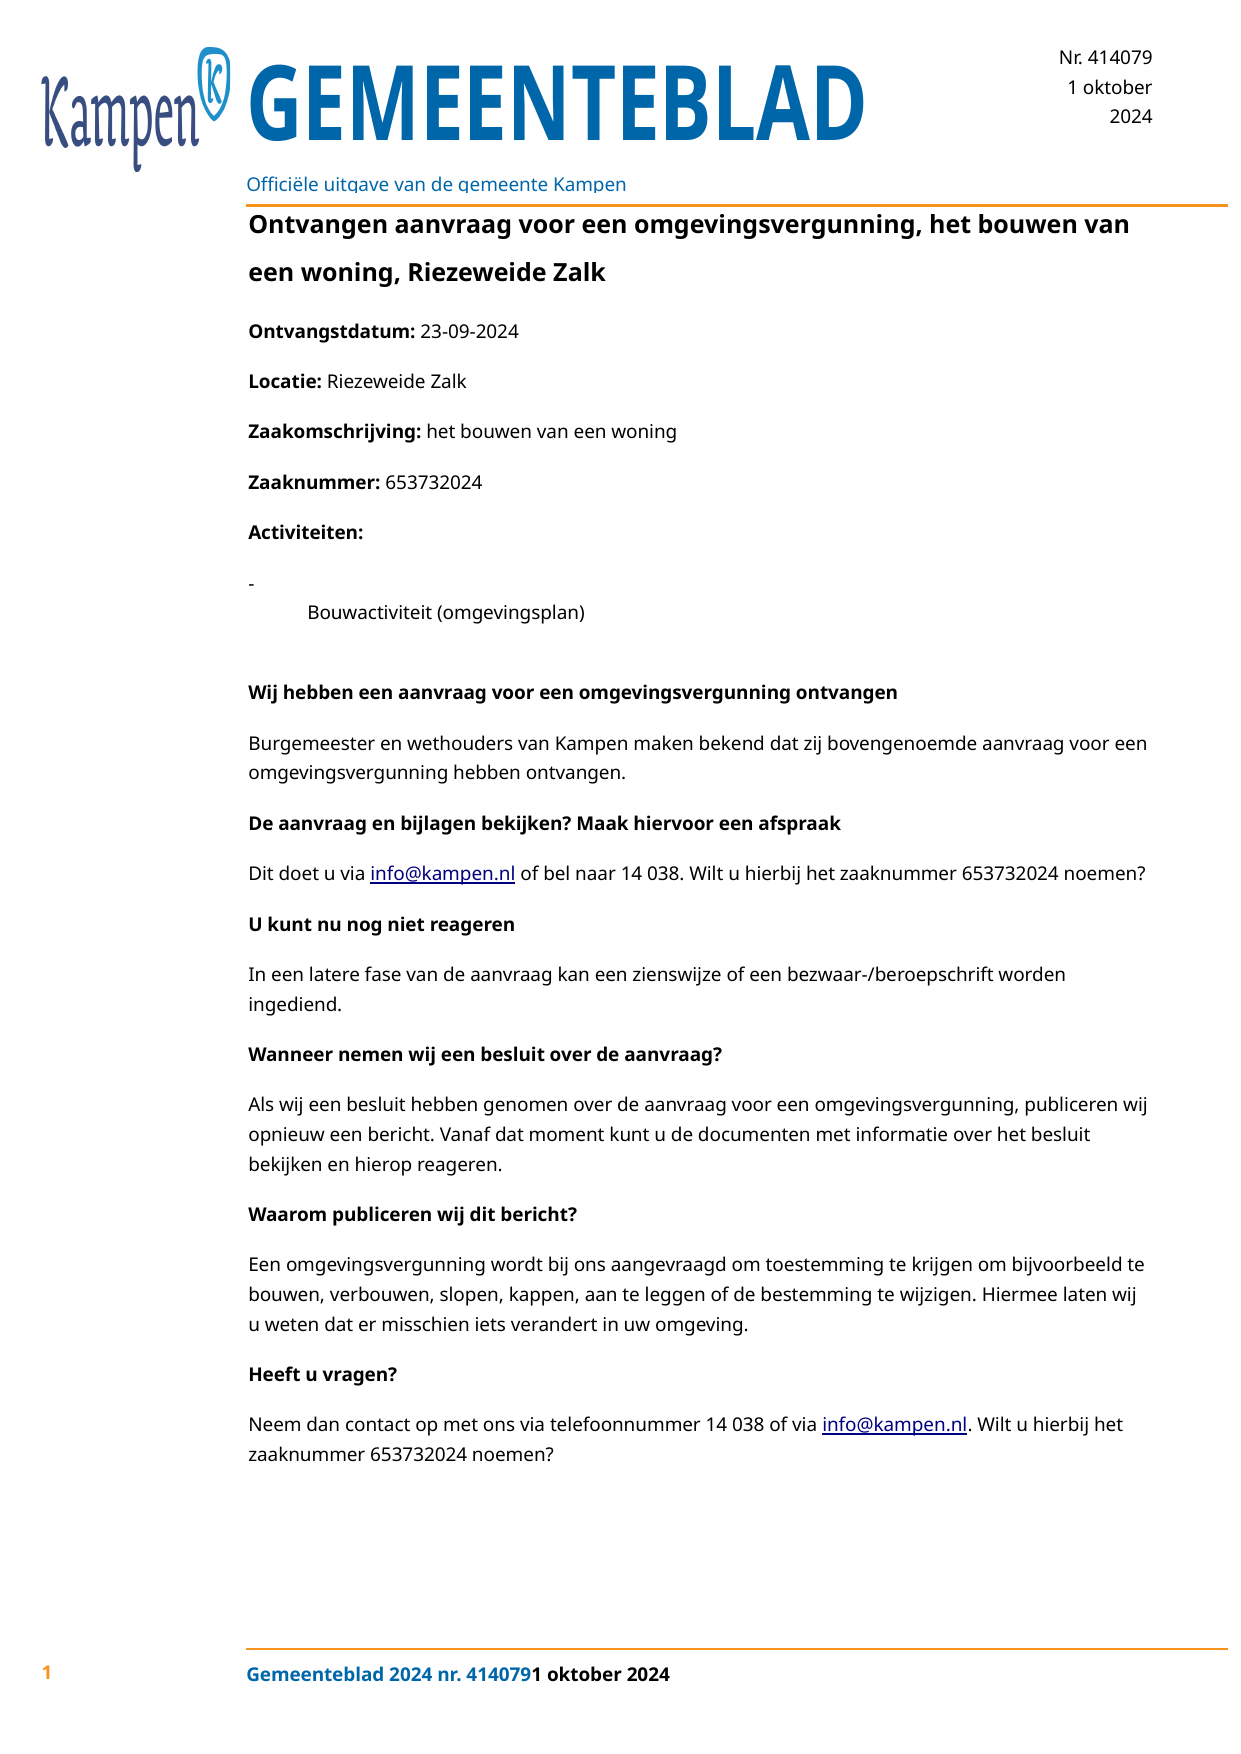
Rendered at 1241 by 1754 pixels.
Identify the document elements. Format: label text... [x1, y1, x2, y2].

text Zaaknummer: 653732024 [248, 469, 1152, 495]
text Heeft u vragen? [248, 1361, 1152, 1387]
text Dit doet u via info@kampen.nl of bel naar 14 038. Wilt u hierbij het zaaknummer 653732024 noemen? [248, 860, 1152, 886]
text Zaakomschrijving: het bouwen van een woning [248, 419, 1152, 444]
text U kunt nu nog niet reageren [248, 911, 1152, 937]
text Ontvangen aanvraag voor een omgevingsvergunning, het bouwen van een woning, Riezeweide Zalk [248, 207, 1152, 288]
text In een latere fase van de aanvraag kan een zienswijze of een bezwaar-/beroepschrift worden ingediend. [248, 961, 1152, 1017]
text Als wij een besluit hebben genomen over de aanvraag voor een omgevingsvergunning, publiceren wij opnieuw een bericht. Vanaf dat moment kunt u de documenten met informatie over het besluit bekijken en hierop reageren. [248, 1092, 1152, 1177]
text Een omgevingsvergunning wordt bij ons aangevraagd om toestemming te krijgen om bijvoorbeeld te bouwen, verbouwen, slopen, kappen, aan te leggen of de bestemming te wijzigen. Hiermee laten wij u weten dat er misschien iets verandert in uw omgeving. [248, 1252, 1152, 1337]
text Wij hebben een aanvraag voor een omgevingsvergunning ontvangen [248, 679, 1152, 705]
text Ontvangstdatum: 23-09-2024 [248, 318, 1152, 344]
text Locatie: Riezeweide Zalk [248, 368, 1152, 394]
text Wanneer nemen wij een besluit over de aanvraag? [248, 1041, 1152, 1067]
text De aanvraag en bijlagen bekijken? Maak hiervoor een afspraak [248, 810, 1152, 836]
text Activiteiten: [248, 519, 1152, 545]
text Neem dan contact op met ons via telefoonnummer 14 038 of via info@kampen.nl. Wilt u hierbij het zaaknummer 653732024 noemen? [248, 1412, 1152, 1467]
list Bouwactiviteit (omgevingsplan) [248, 599, 1152, 625]
text Burgemeester en wethouders van Kampen maken bekend dat zij bovengenoemde aanvraag voor een omgevingsvergunning hebben ontvangen. [248, 730, 1152, 785]
picture [41, 47, 231, 172]
text Waarom publiceren wij dit bericht? [248, 1201, 1152, 1227]
